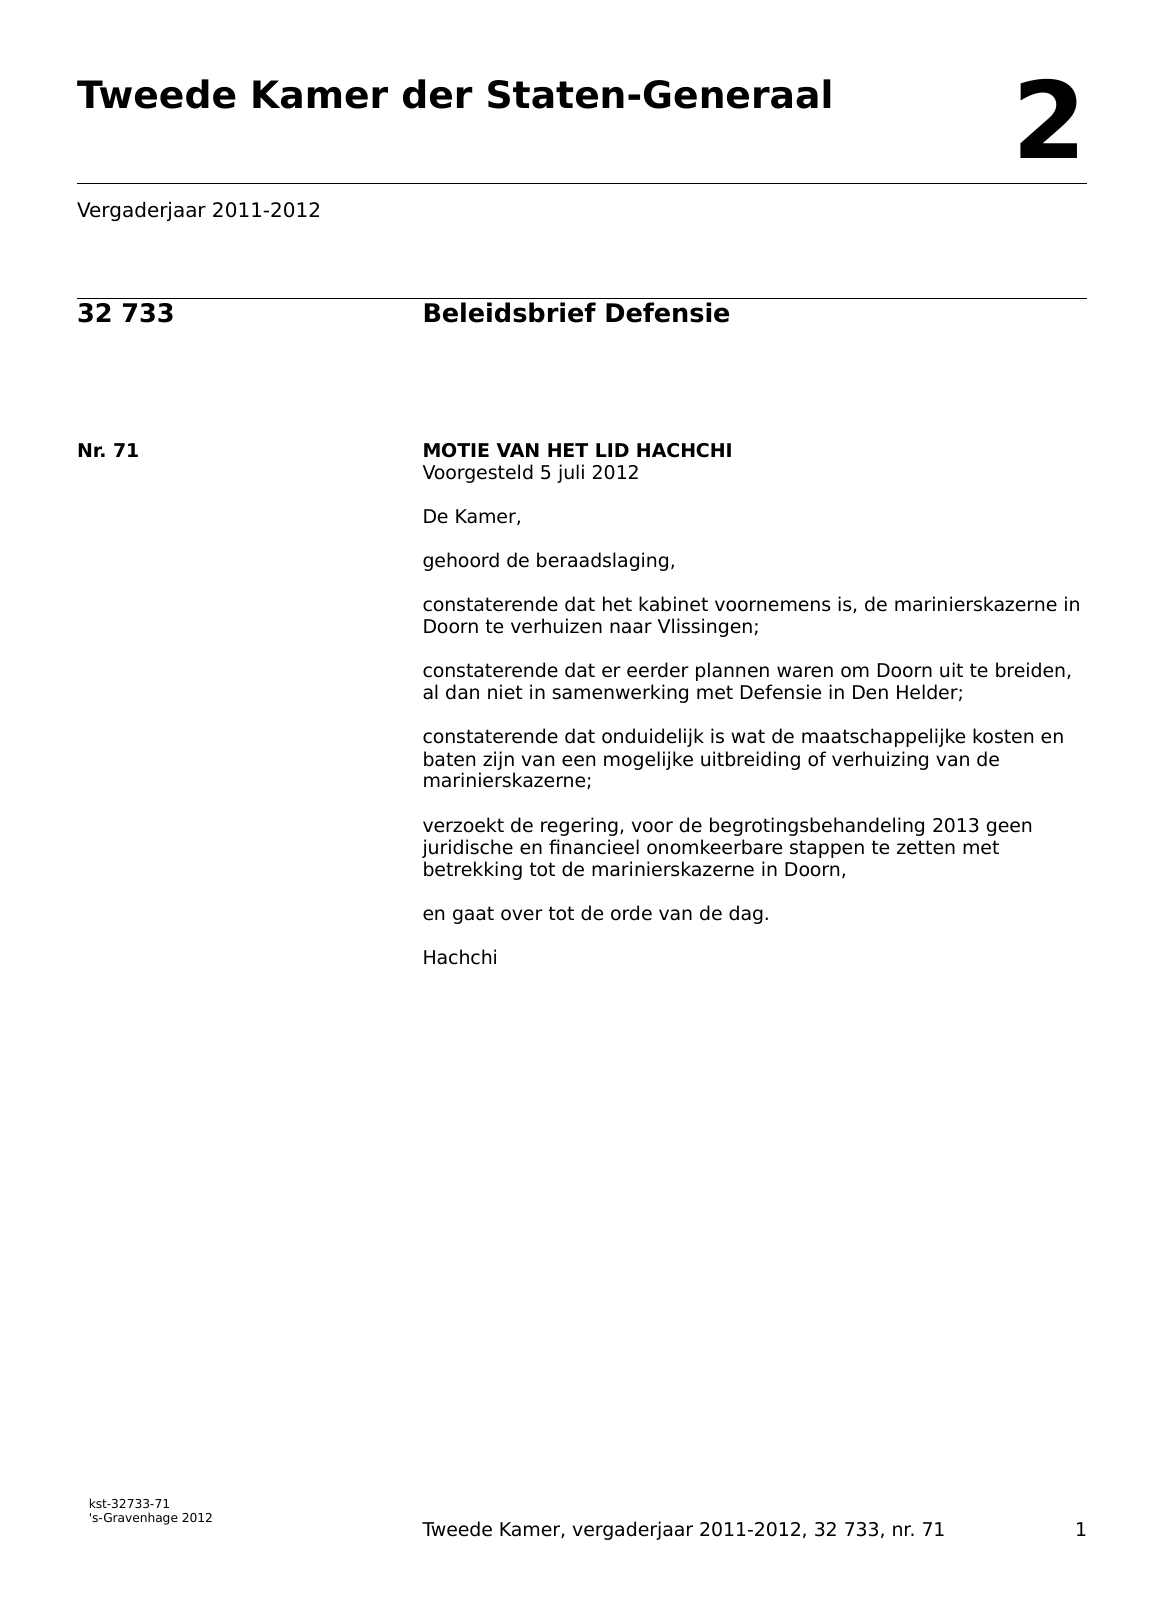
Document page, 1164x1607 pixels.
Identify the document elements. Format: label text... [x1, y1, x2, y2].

table_header 2 [886, 59, 1087, 183]
subtitle Nr. 71 MOTIE VAN HET LID HACHCHI [77, 440, 1087, 462]
text en gaat over tot de orde van de dag. [422, 903, 1087, 925]
text 's-Gravenhage 2012 [88, 1511, 323, 1525]
text verzoekt de regering, voor de begrotingsbehandeling 2013 geen juridische en financieel onomkeerbare stappen te zetten met betrekking tot de marinierskazerne in Doorn, [422, 814, 1087, 881]
text constaterende dat onduidelijk is wat de maatschappelijke kosten en baten zijn van een mogelijke uitbreiding of verhuizing van de marinierskazerne; [422, 726, 1087, 792]
text constaterende dat er eerder plannen waren om Doorn uit te breiden, al dan niet in samenwerking met Defensie in Den Helder; [422, 660, 1087, 704]
table_cell Vergaderjaar 2011-2012 [77, 184, 1087, 298]
text gehoord de beraadslaging, [422, 550, 1087, 572]
text Hachchi [422, 947, 1087, 969]
text constaterende dat het kabinet voornemens is, de marinierskazerne in Doorn te verhuizen naar Vlissingen; [422, 594, 1087, 638]
subtitle 32 733 Beleidsbrief Defensie [77, 299, 1087, 329]
table_header Tweede Kamer der Staten-Generaal [77, 59, 886, 183]
text kst-32733-71 [88, 1497, 323, 1511]
text De Kamer, [422, 506, 1087, 528]
text Voorgesteld 5 juli 2012 [422, 462, 1087, 484]
